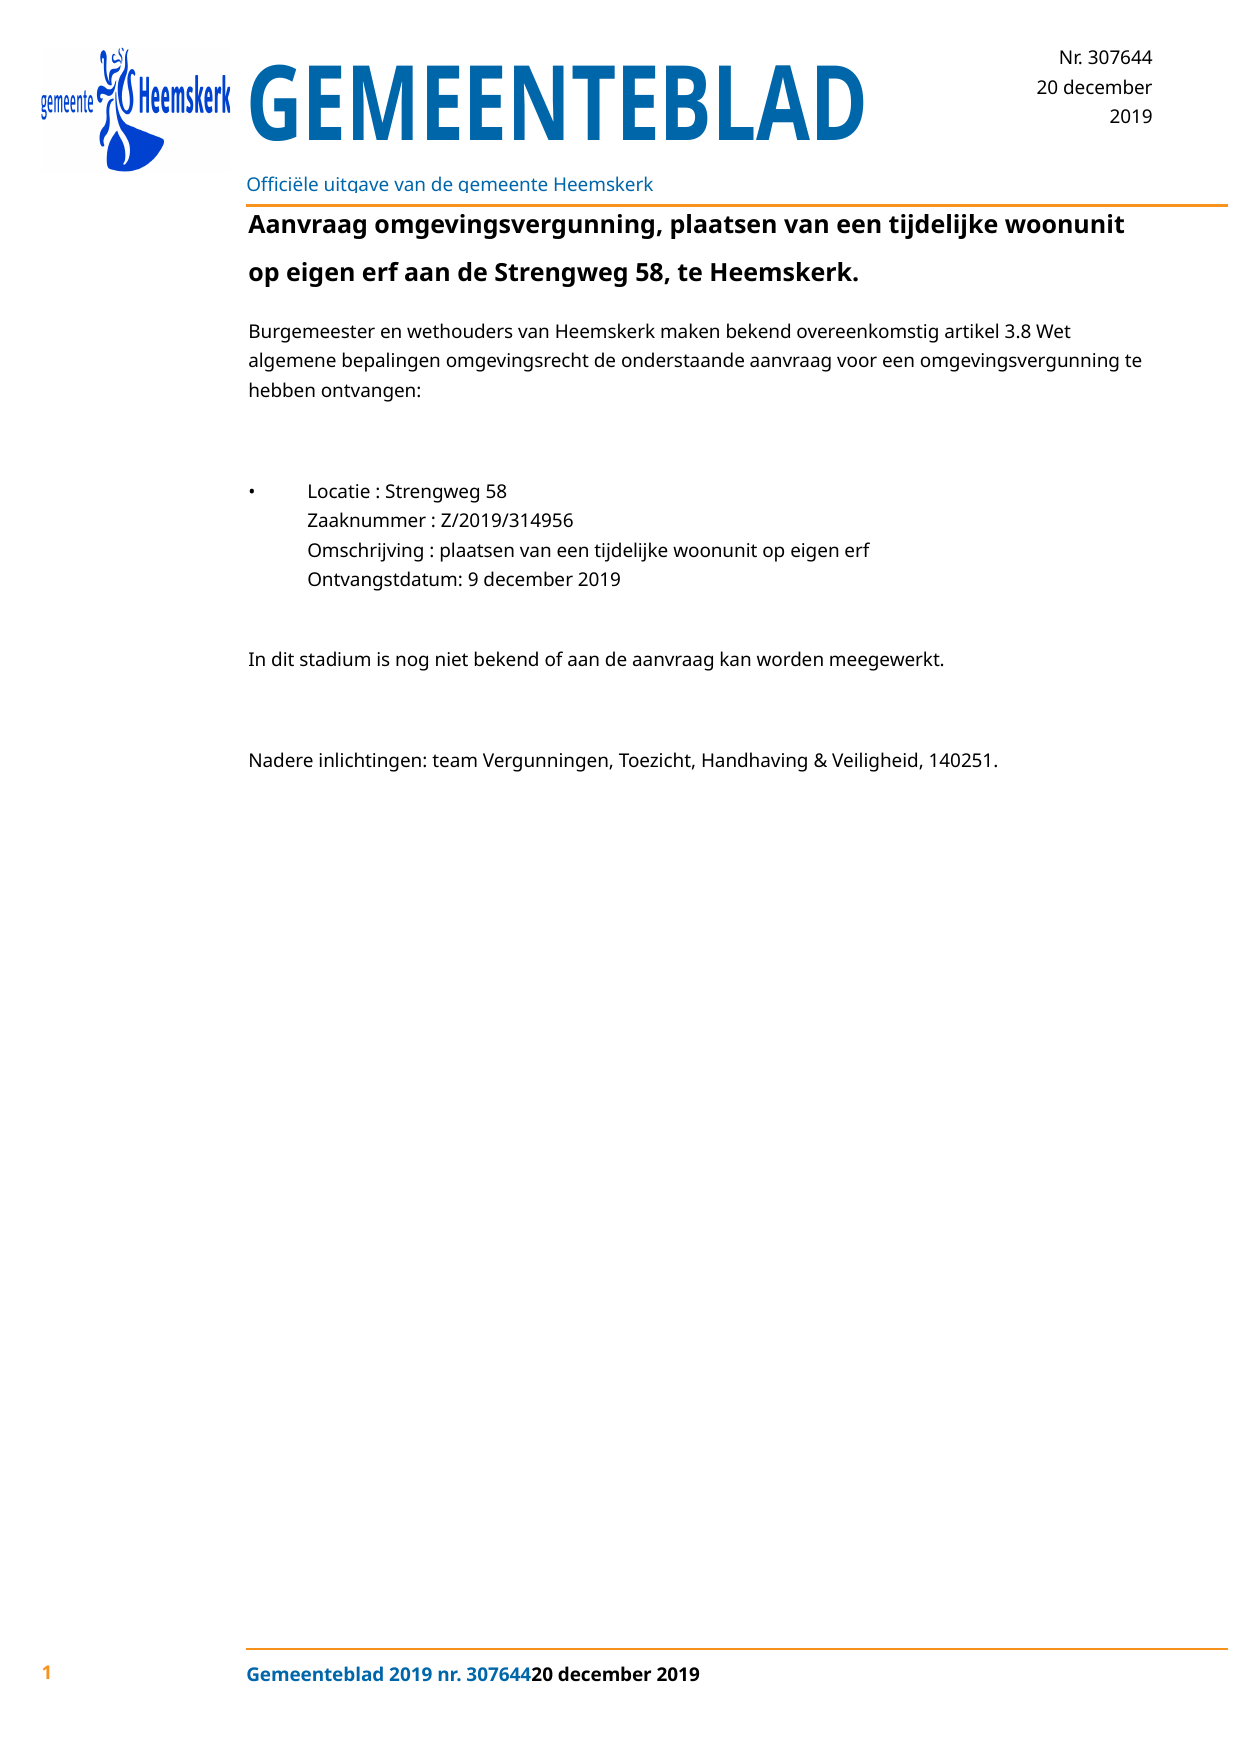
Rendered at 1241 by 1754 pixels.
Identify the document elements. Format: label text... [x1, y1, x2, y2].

list Ontvangstdatum: 9 december 2019 [248, 567, 1152, 592]
list Zaaknummer : Z/2019/314956 [248, 507, 1152, 533]
text Nadere inlichtingen: team Vergunningen, Toezicht, Handhaving & Veiligheid, 140251. [248, 747, 1152, 773]
picture [41, 47, 231, 172]
text In dit stadium is nog niet bekend of aan de aanvraag kan worden meegewerkt. [248, 647, 1152, 672]
text Aanvraag omgevingsvergunning, plaatsen van een tijdelijke woonunit op eigen erf aan de Strengweg 58, te Heemskerk. [248, 207, 1152, 288]
list Locatie : Strengweg 58 [248, 478, 1152, 504]
text Burgemeester en wethouders van Heemskerk maken bekend overeenkomstig artikel 3.8 Wet algemene bepalingen omgevingsrecht de onderstaande aanvraag voor een omgevingsvergunning te hebben ontvangen: [248, 318, 1152, 403]
list Omschrijving : plaatsen van een tijdelijke woonunit op eigen erf [248, 537, 1152, 563]
